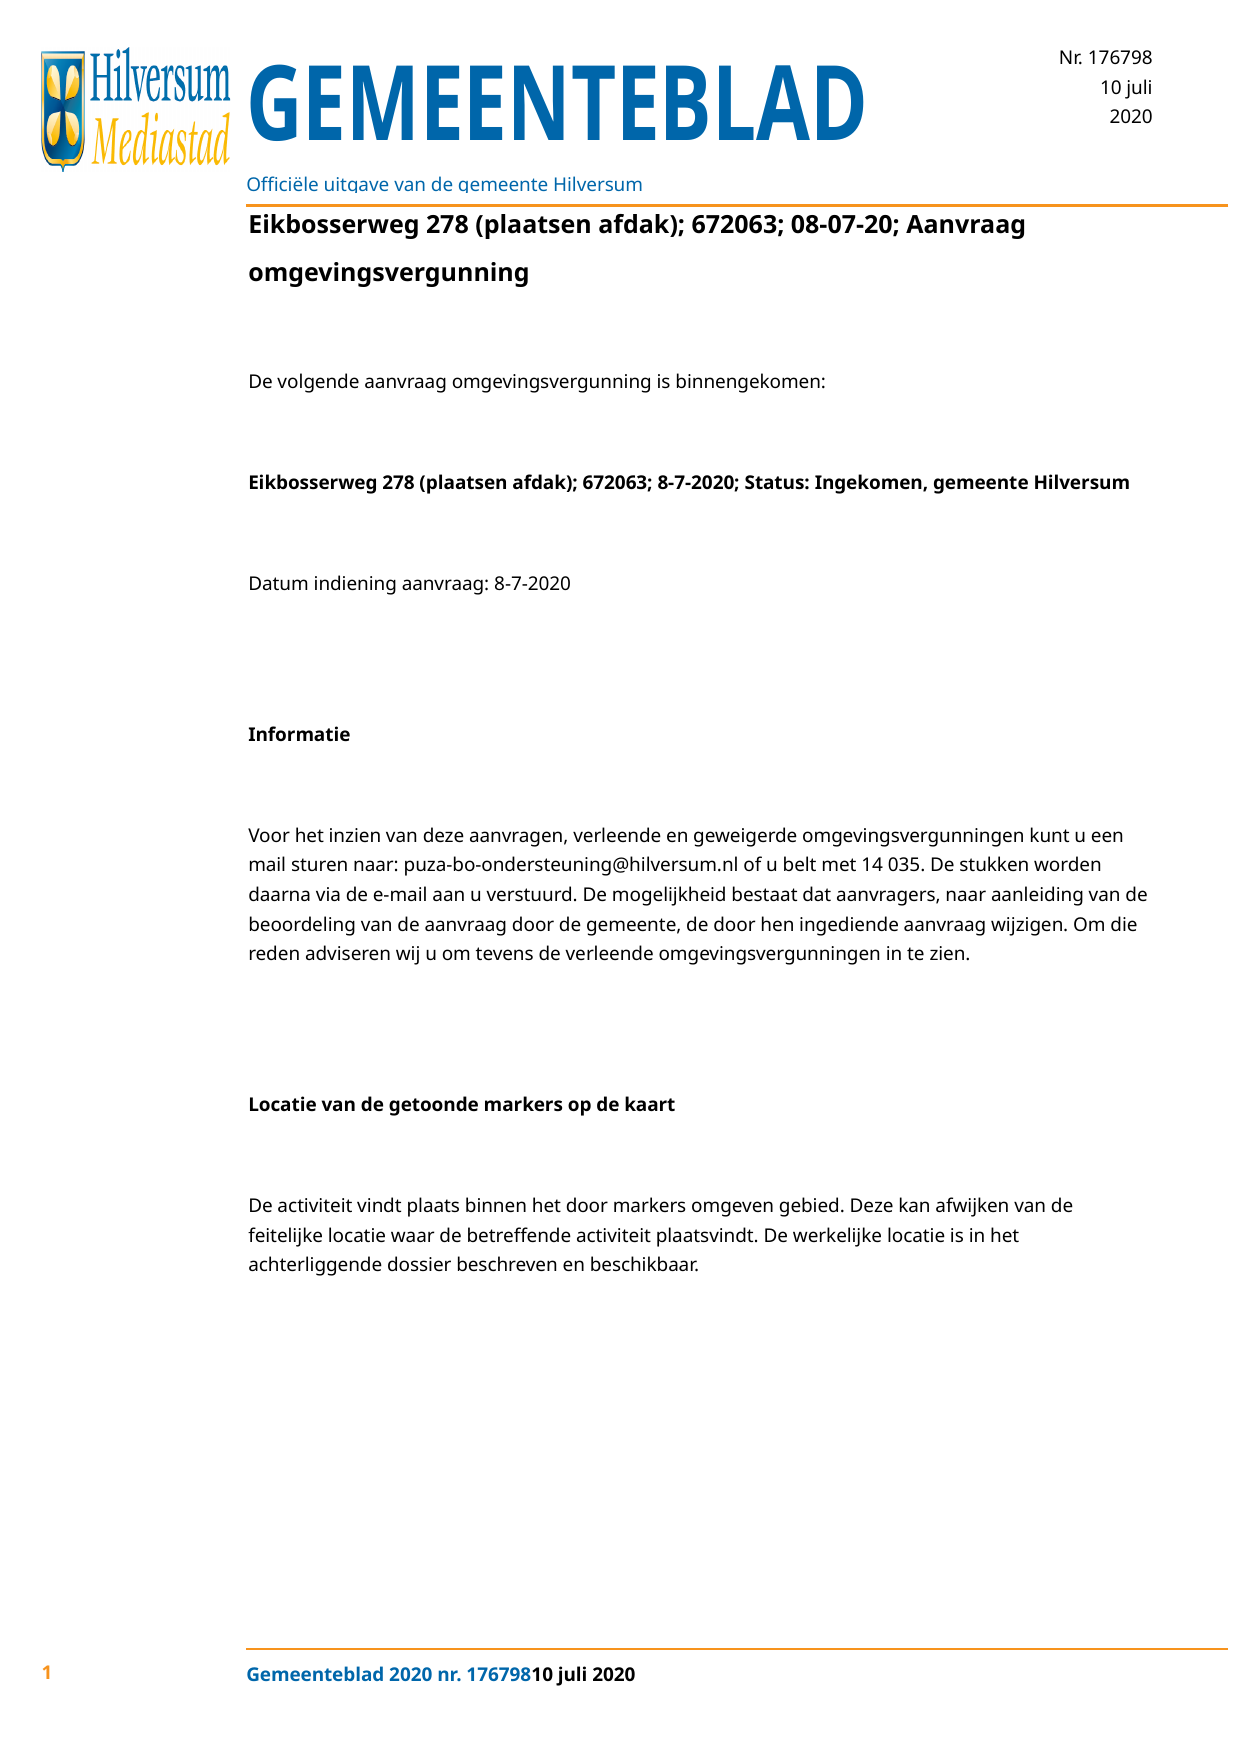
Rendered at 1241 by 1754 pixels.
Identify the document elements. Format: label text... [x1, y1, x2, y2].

text Datum indiening aanvraag: 8-7-2020 [248, 570, 1152, 596]
text Informatie [248, 721, 1152, 747]
text De volgende aanvraag omgevingsvergunning is binnengekomen: [248, 368, 1152, 394]
text Voor het inzien van deze aanvragen, verleende en geweigerde omgevingsvergunningen kunt u een mail sturen naar: puza-bo-ondersteuning@hilversum.nl of u belt met 14 035. De stukken worden daarna via de e-mail aan u verstuurd. De mogelijkheid bestaat dat aanvragers, naar aanleiding van de beoordeling van de aanvraag door de gemeente, de door hen ingediende aanvraag wijzigen. Om die reden adviseren wij u om tevens de verleende omgevingsvergunningen in te zien. [248, 822, 1152, 966]
text Eikbosserweg 278 (plaatsen afdak); 672063; 08-07-20; Aanvraag omgevingsvergunning [248, 207, 1152, 288]
text De activiteit vindt plaats binnen het door markers omgeven gebied. Deze kan afwijken van de feitelijke locatie waar de betreffende activiteit plaatsvindt. De werkelijke locatie is in het achterliggende dossier beschreven en beschikbaar. [248, 1192, 1152, 1277]
text Locatie van de getoonde markers op de kaart [248, 1092, 1152, 1117]
text Eikbosserweg 278 (plaatsen afdak); 672063; 8-7-2020; Status: Ingekomen, gemeente Hilversum [248, 469, 1152, 495]
picture [41, 47, 231, 172]
